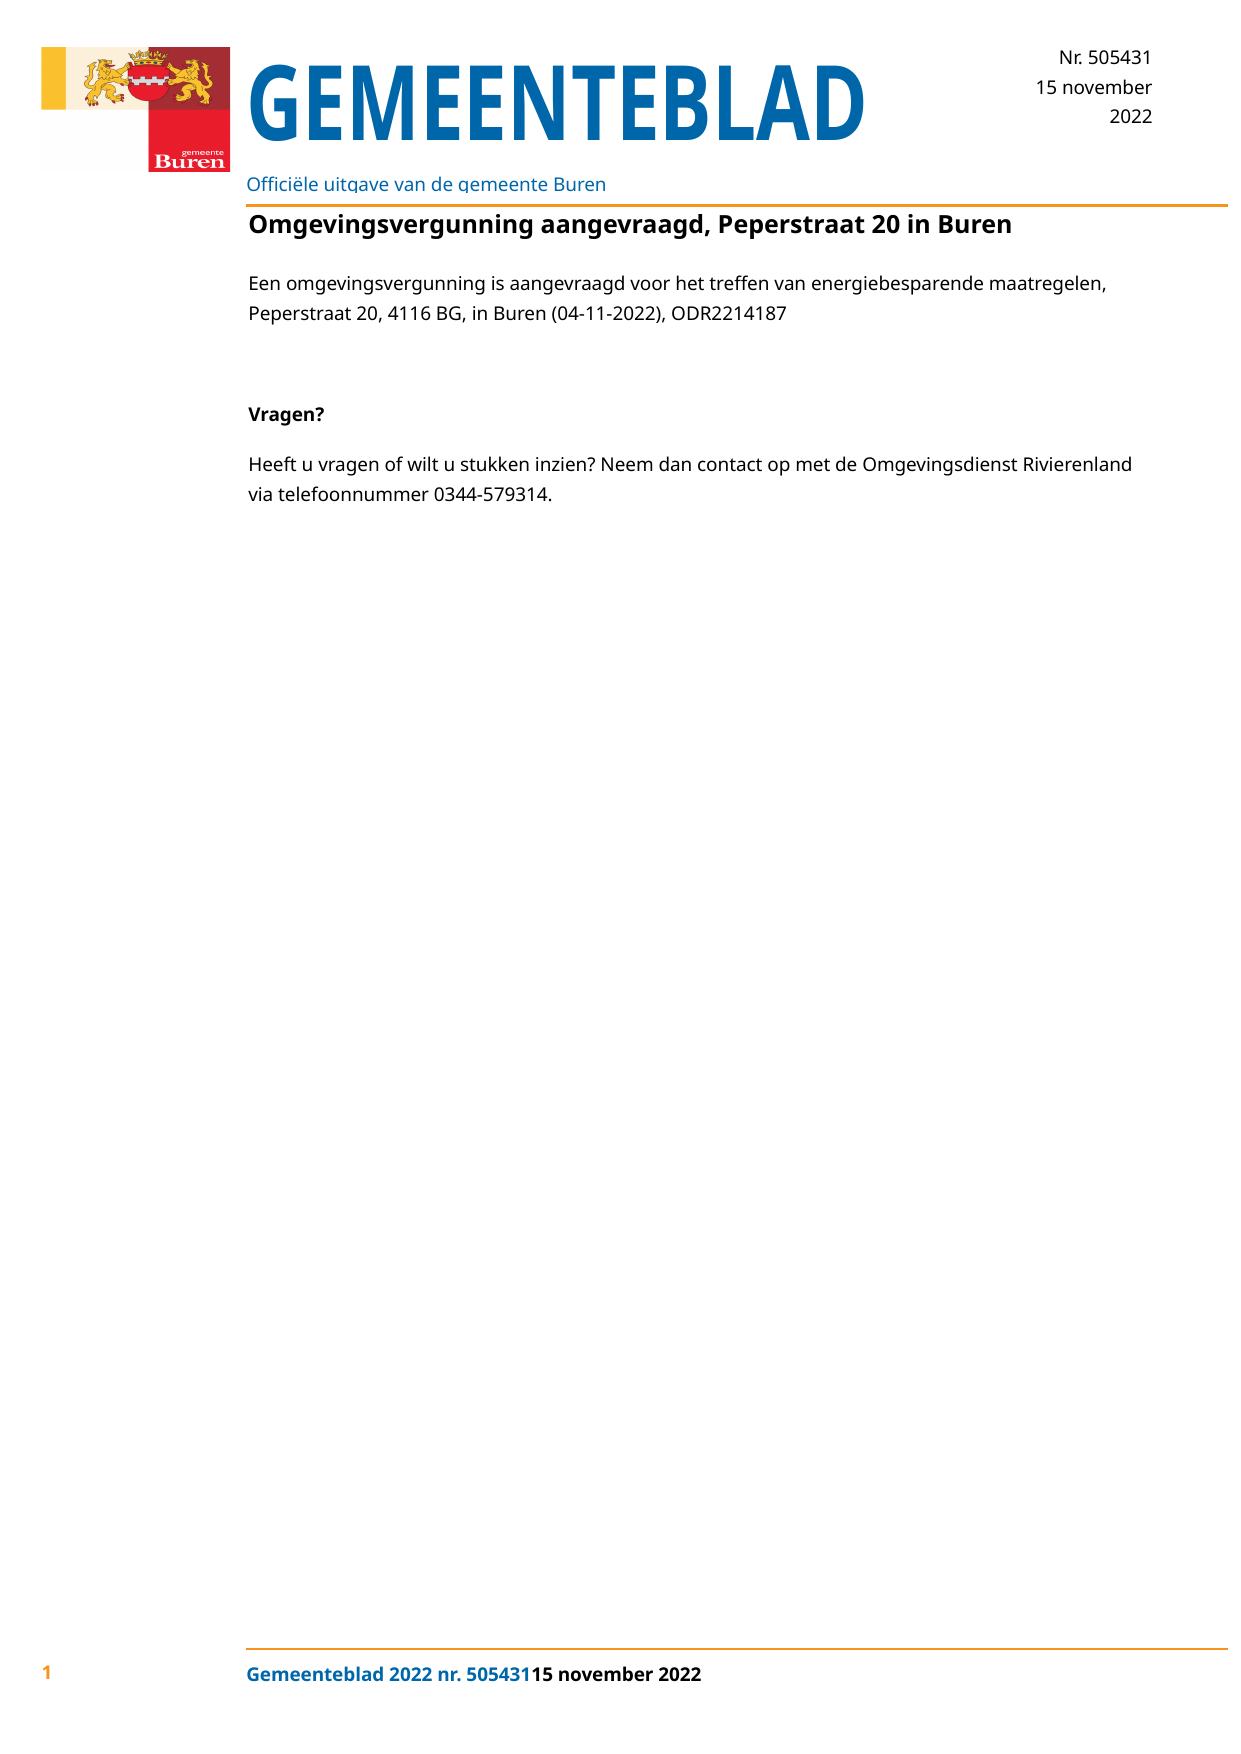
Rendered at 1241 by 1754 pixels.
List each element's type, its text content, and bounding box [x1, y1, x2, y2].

picture [41, 47, 231, 172]
text Een omgevingsvergunning is aangevraagd voor het treffen van energiebesparende maatregelen, Peperstraat 20, 4116 BG, in Buren (04-11-2022), ODR2214187 [248, 270, 1152, 326]
text Vragen? [248, 401, 1152, 426]
text Omgevingsvergunning aangevraagd, Peperstraat 20 in Buren [248, 207, 1152, 241]
text Heeft u vragen of wilt u stukken inzien? Neem dan contact op met de Omgevingsdienst Rivierenland via telefoonnummer 0344-579314. [248, 451, 1152, 506]
